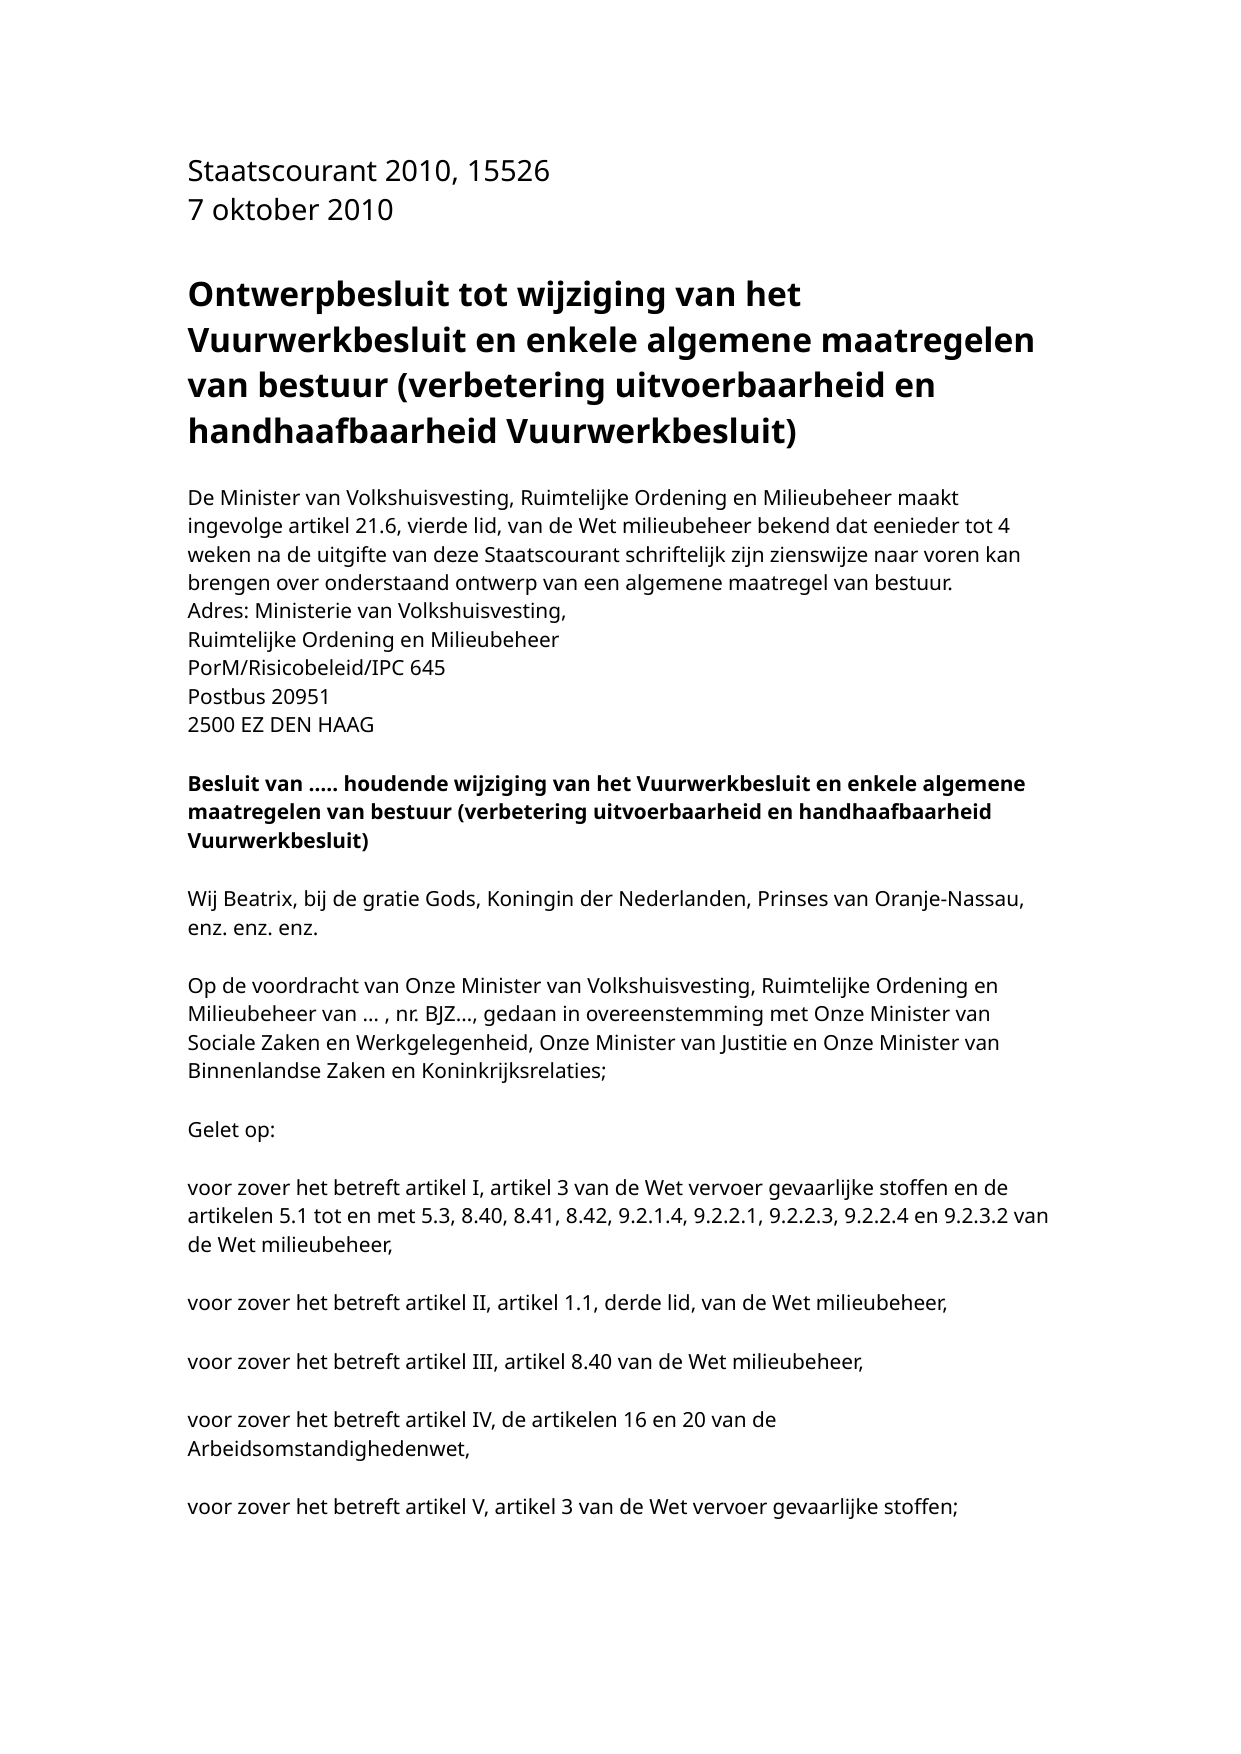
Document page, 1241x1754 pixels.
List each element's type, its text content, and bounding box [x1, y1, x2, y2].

text Staatscourant 2010, 15526 [187, 150, 1053, 190]
text voor zover het betreft artikel III, artikel 8.40 van de Wet milieubeheer, [187, 1347, 1053, 1375]
text voor zover het betreft artikel II, artikel 1.1, derde lid, van de Wet milieubeheer, [187, 1288, 1053, 1317]
text Wij Beatrix, bij de gratie Gods, Koningin der Nederlanden, Prinses van Oranje-Nassau, enz. enz. enz. [187, 884, 1053, 941]
text De Minister van Volkshuisvesting, Ruimtelijke Ordening en Milieubeheer maakt ingevolge artikel 21.6, vierde lid, van de Wet milieubeheer bekend dat eenieder tot 4 weken na de uitgifte van deze Staatscourant schriftelijk zijn zienswijze naar voren kan brengen over onderstaand ontwerp van een algemene maatregel van bestuur. [187, 483, 1053, 597]
text Ruimtelijke Ordening en Milieubeheer [187, 625, 1053, 653]
text voor zover het betreft artikel I, artikel 3 van de Wet vervoer gevaarlijke stoffen en de artikelen 5.1 tot en met 5.3, 8.40, 8.41, 8.42, 9.2.1.4, 9.2.2.1, 9.2.2.3, 9.2.2.4 en 9.2.3.2 van de Wet milieubeheer, [187, 1173, 1053, 1258]
text Besluit van ….. houdende wijziging van het Vuurwerkbesluit en enkele algemene maatregelen van bestuur (verbetering uitvoerbaarheid en handhaafbaarheid Vuurwerkbesluit) [187, 769, 1053, 854]
text Op de voordracht van Onze Minister van Volkshuisvesting, Ruimtelijke Ordening en Milieubeheer van … , nr. BJZ…, gedaan in overeenstemming met Onze Minister van Sociale Zaken en Werkgelegenheid, Onze Minister van Justitie en Onze Minister van Binnenlandse Zaken en Koninkrijksrelaties; [187, 971, 1053, 1085]
text 7 oktober 2010 [187, 190, 1053, 229]
text voor zover het betreft artikel IV, de artikelen 16 en 20 van de Arbeidsomstandighedenwet, [187, 1405, 1053, 1462]
text Gelet op: [187, 1115, 1053, 1143]
text Postbus 20951 [187, 682, 1053, 710]
text PorM/Risicobeleid/IPC 645 [187, 653, 1053, 682]
text 2500 EZ DEN HAAG [187, 710, 1053, 739]
subtitle Ontwerpbesluit tot wijziging van het Vuurwerkbesluit en enkele algemene maatregelen van bestuur (verbetering uitvoerbaarheid en handhaafbaarheid Vuurwerkbesluit) [187, 271, 1053, 453]
text voor zover het betreft artikel V, artikel 3 van de Wet vervoer gevaarlijke stoffen; [187, 1492, 1053, 1521]
text Adres: Ministerie van Volkshuisvesting, [187, 597, 1053, 625]
